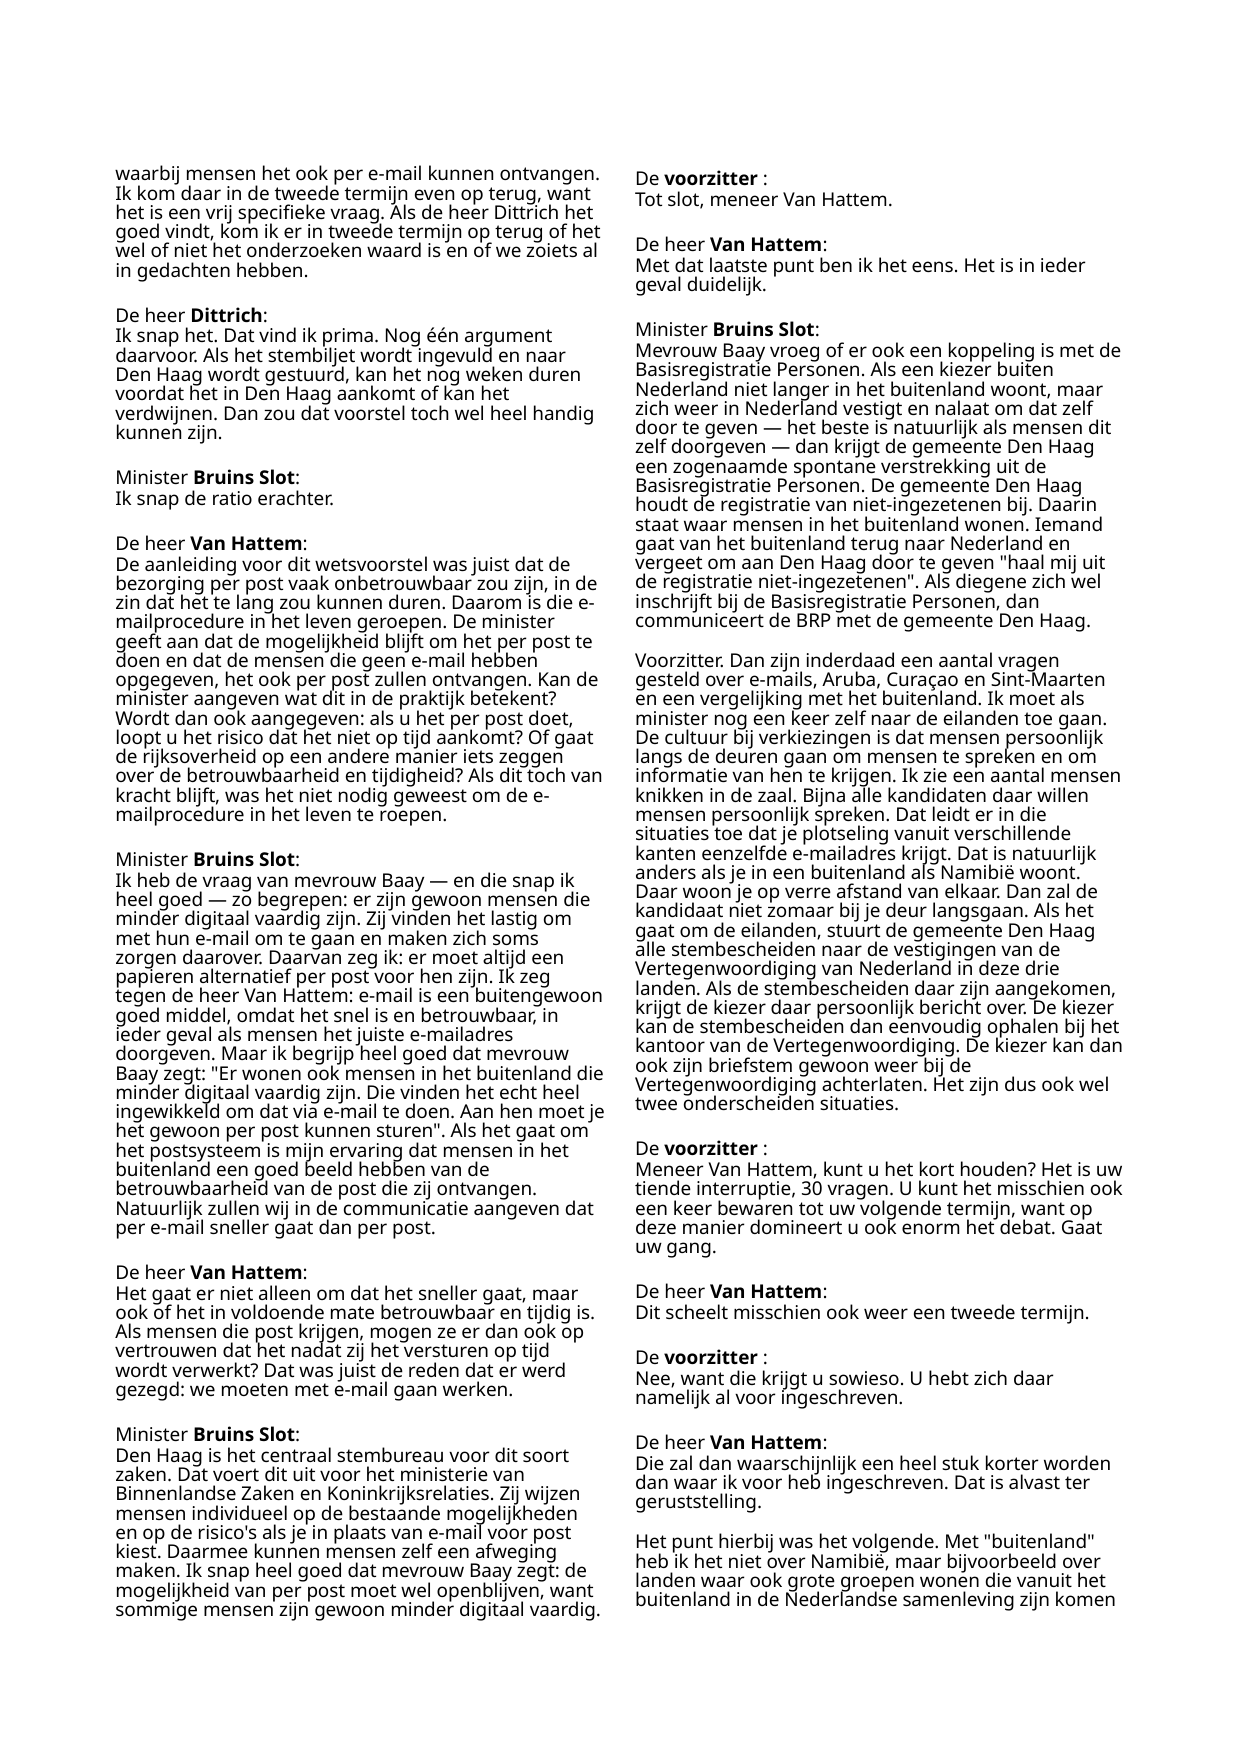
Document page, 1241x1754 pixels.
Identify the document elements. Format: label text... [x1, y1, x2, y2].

text De voorzitter : [635, 1344, 1125, 1370]
text Ik heb de vraag van mevrouw Baay — en die snap ik heel goed — zo begrepen: er zijn gewoon mensen die minder digitaal vaardig zijn. Zij vinden het lastig om met hun e-mail om te gaan en maken zich soms zorgen daarover. Daarvan zeg ik: er moet altijd een papieren alternatief per post voor hen zijn. Ik zeg tegen de heer Van Hattem: e-mail is een buitengewoon goed middel, omdat het snel is en betrouwbaar, in ieder geval als mensen het juiste e-mailadres doorgeven. Maar ik begrijp heel goed dat mevrouw Baay zegt: "Er wonen ook mensen in het buitenland die minder digitaal vaardig zijn. Die vinden het echt heel ingewikkeld om dat via e-mail te doen. Aan hen moet je het gewoon per post kunnen sturen". Als het gaat om het postsysteem is mijn ervaring dat mensen in het buitenland een goed beeld hebben van de betrouwbaarheid van de post die zij ontvangen. Natuurlijk zullen wij in de communicatie aangeven dat per e-mail sneller gaat dan per post. [115, 872, 605, 1238]
text De heer Dittrich: [115, 302, 605, 327]
text Het punt hierbij was het volgende. Met "buitenland" heb ik het niet over Namibië, maar bijvoorbeeld over landen waar ook grote groepen wonen die vanuit het buitenland in de Nederlandse samenleving zijn komen [635, 1533, 1125, 1610]
text Meneer Van Hattem, kunt u het kort houden? Het is uw tiende interruptie, 30 vragen. U kunt het misschien ook een keer bewaren tot uw volgende termijn, want op deze manier domineert u ook enorm het debat. Gaat uw gang. [635, 1161, 1125, 1257]
text De heer Van Hattem: [635, 1429, 1125, 1455]
text Tot slot, meneer Van Hattem. [635, 191, 1125, 210]
text Ik snap de ratio erachter. [115, 490, 605, 509]
text Voorzitter. Dan zijn inderdaad een aantal vragen gesteld over e-mails, Aruba, Curaçao en Sint-Maarten en een vergelijking met het buitenland. Ik moet als minister nog een keer zelf naar de eilanden toe gaan. De cultuur bij verkiezingen is dat mensen persoonlijk langs de deuren gaan om mensen te spreken en om informatie van hen te krijgen. Ik zie een aantal mensen knikken in de zaal. Bijna alle kandidaten daar willen mensen persoonlijk spreken. Dat leidt er in die situaties toe dat je plotseling vanuit verschillende kanten eenzelfde e-mailadres krijgt. Dat is natuurlijk anders als je in een buitenland als Namibië woont. Daar woon je op verre afstand van elkaar. Dan zal de kandidaat niet zomaar bij je deur langsgaan. Als het gaat om de eilanden, stuurt de gemeente Den Haag alle stembescheiden naar de vestigingen van de Vertegenwoordiging van Nederland in deze drie landen. Als de stembescheiden daar zijn aangekomen, krijgt de kiezer daar persoonlijk bericht over. De kiezer kan de stembescheiden dan eenvoudig ophalen bij het kantoor van de Vertegenwoordiging. De kiezer kan dan ook zijn briefstem gewoon weer bij de Vertegenwoordiging achterlaten. Het zijn dus ook wel twee onderscheiden situaties. [635, 652, 1125, 1114]
text Dit scheelt misschien ook weer een tweede termijn. [635, 1304, 1125, 1323]
text De voorzitter : [635, 1135, 1125, 1161]
text Mevrouw Baay vroeg of er ook een koppeling is met de Basisregistratie Personen. Als een kiezer buiten Nederland niet langer in het buitenland woont, maar zich weer in Nederland vestigt en nalaat om dat zelf door te geven — het beste is natuurlijk als mensen dit zelf doorgeven — dan krijgt de gemeente Den Haag een zogenaamde spontane verstrekking uit de Basisregistratie Personen. De gemeente Den Haag houdt de registratie van niet-ingezetenen bij. Daarin staat waar mensen in het buitenland wonen. Iemand gaat van het buitenland terug naar Nederland en vergeet om aan Den Haag door te geven "haal mij uit de registratie niet-ingezetenen". Als diegene zich wel inschrijft bij de Basisregistratie Personen, dan communiceert de BRP met de gemeente Den Haag. [635, 342, 1125, 631]
text Minister Bruins Slot: [115, 464, 605, 490]
text Die zal dan waarschijnlijk een heel stuk korter worden dan waar ik voor heb ingeschreven. Dat is alvast ter geruststelling. [635, 1455, 1125, 1513]
text De heer Van Hattem: [635, 1278, 1125, 1304]
text Met dat laatste punt ben ik het eens. Het is in ieder geval duidelijk. [635, 257, 1125, 296]
text De aanleiding voor dit wetsvoorstel was juist dat de bezorging per post vaak onbetrouwbaar zou zijn, in de zin dat het te lang zou kunnen duren. Daarom is die e-mailprocedure in het leven geroepen. De minister geeft aan dat de mogelijkheid blijft om het per post te doen en dat de mensen die geen e-mail hebben opgegeven, het ook per post zullen ontvangen. Kan de minister aangeven wat dit in de praktijk betekent? Wordt dan ook aangegeven: als u het per post doet, loopt u het risico dat het niet op tijd aankomt? Of gaat de rijksoverheid op een andere manier iets zeggen over de betrouwbaarheid en tijdigheid? Als dit toch van kracht blijft, was het niet nodig geweest om de e-mailprocedure in het leven te roepen. [115, 556, 605, 825]
text De heer Van Hattem: [115, 1259, 605, 1284]
text waarbij mensen het ook per e-mail kunnen ontvangen. Ik kom daar in de tweede termijn even op terug, want het is een vrij specifieke vraag. Als de heer Dittrich het goed vindt, kom ik er in tweede termijn op terug of het wel of niet het onderzoeken waard is en of we zoiets al in gedachten hebben. [115, 165, 605, 281]
text Ik snap het. Dat vind ik prima. Nog één argument daarvoor. Als het stembiljet wordt ingevuld en naar Den Haag wordt gestuurd, kan het nog weken duren voordat het in Den Haag aankomt of kan het verdwijnen. Dan zou dat voorstel toch wel heel handig kunnen zijn. [115, 327, 605, 443]
text Minister Bruins Slot: [115, 846, 605, 872]
text Nee, want die krijgt u sowieso. U hebt zich daar namelijk al voor ingeschreven. [635, 1370, 1125, 1408]
text De voorzitter : [635, 165, 1125, 191]
text De heer Van Hattem: [635, 231, 1125, 257]
text De heer Van Hattem: [115, 530, 605, 556]
text Het gaat er niet alleen om dat het sneller gaat, maar ook of het in voldoende mate betrouwbaar en tijdig is. Als mensen die post krijgen, mogen ze er dan ook op vertrouwen dat het nadat zij het versturen op tijd wordt verwerkt? Dat was juist de reden dat er werd gezegd: we moeten met e-mail gaan werken. [115, 1284, 605, 1400]
text Minister Bruins Slot: [635, 316, 1125, 342]
text Den Haag is het centraal stembureau voor dit soort zaken. Dat voert dit uit voor het ministerie van Binnenlandse Zaken en Koninkrijksrelaties. Zij wijzen mensen individueel op de bestaande mogelijkheden en op de risico's als je in plaats van e-mail voor post kiest. Daarmee kunnen mensen zelf een afweging maken. Ik snap heel goed dat mevrouw Baay zegt: de mogelijkheid van per post moet wel openblijven, want sommige mensen zijn gewoon minder digitaal vaardig. [115, 1447, 605, 1620]
text Minister Bruins Slot: [115, 1421, 605, 1447]
